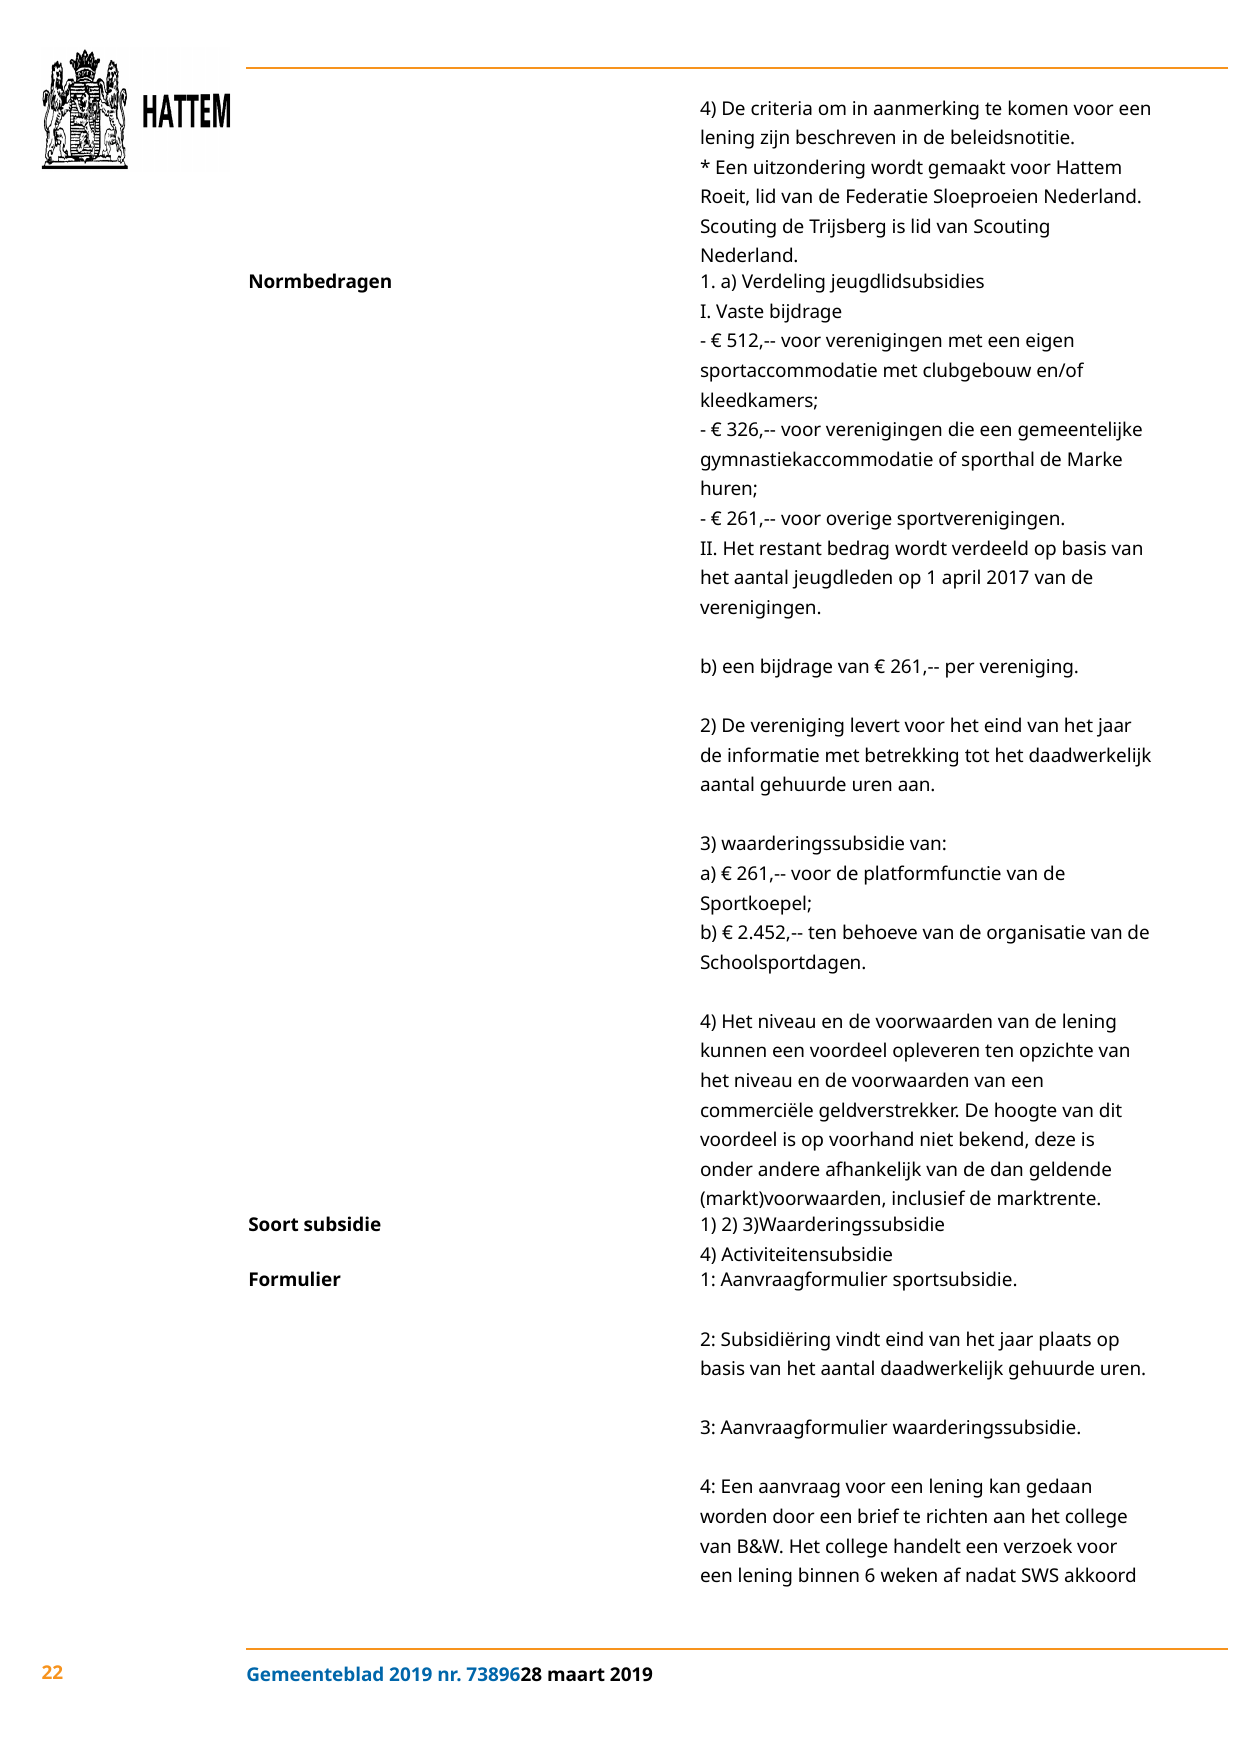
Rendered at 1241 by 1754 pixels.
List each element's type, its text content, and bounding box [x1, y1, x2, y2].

table_cell 1) 2) 3)Waarderingssubsidie 4) Activiteitensubsidie [700, 1211, 1152, 1267]
table_cell Normbedragen [248, 269, 700, 1211]
table_cell 4) De criteria om in aanmerking te komen voor een lening zijn beschreven in de beleidsnotitie. * Een uitzondering wordt gemaakt voor Hattem Roeit, lid van de Federatie Sloeproeien Nederland. Scouting de Trijsberg is lid van Scouting Nederland. [700, 95, 1152, 268]
table_cell [248, 95, 700, 268]
table_cell 1: Aanvraagformulier sportsubsidie. 2: Subsidiëring vindt eind van het jaar plaats op basis van het aantal daadwerkelijk gehuurde uren. 3: Aanvraagformulier waarderingssubsidie. 4: Een aanvraag voor een lening kan gedaan worden door een brief te richten aan het college van B&W. Het college handelt een verzoek voor een lening binnen 6 weken af nadat SWS akkoord [700, 1267, 1152, 1588]
table_cell Soort subsidie [248, 1211, 700, 1267]
picture [41, 47, 231, 172]
table_cell 1. a) Verdeling jeugdlidsubsidies I. Vaste bijdrage - € 512,-- voor verenigingen met een eigen sportaccommodatie met clubgebouw en/of kleedkamers; - € 326,-- voor verenigingen die een gemeentelijke gymnastiekaccommodatie of sporthal de Marke huren; - € 261,-- voor overige sportverenigingen. II. Het restant bedrag wordt verdeeld op basis van het aantal jeugdleden op 1 april 2017 van de verenigingen. b) een bijdrage van € 261,-- per vereniging. 2) De vereniging levert voor het eind van het jaar de informatie met betrekking tot het daadwerkelijk aantal gehuurde uren aan. 3) waarderingssubsidie van: a) € 261,-- voor de platformfunctie van de Sportkoepel; b) € 2.452,-- ten behoeve van de organisatie van de Schoolsportdagen. 4) Het niveau en de voorwaarden van de lening kunnen een voordeel opleveren ten opzichte van het niveau en de voorwaarden van een commerciële geldverstrekker. De hoogte van dit voordeel is op voorhand niet bekend, deze is onder andere afhankelijk van de dan geldende (markt)voorwaarden, inclusief de marktrente. [700, 269, 1152, 1211]
table_cell Formulier [248, 1267, 700, 1588]
